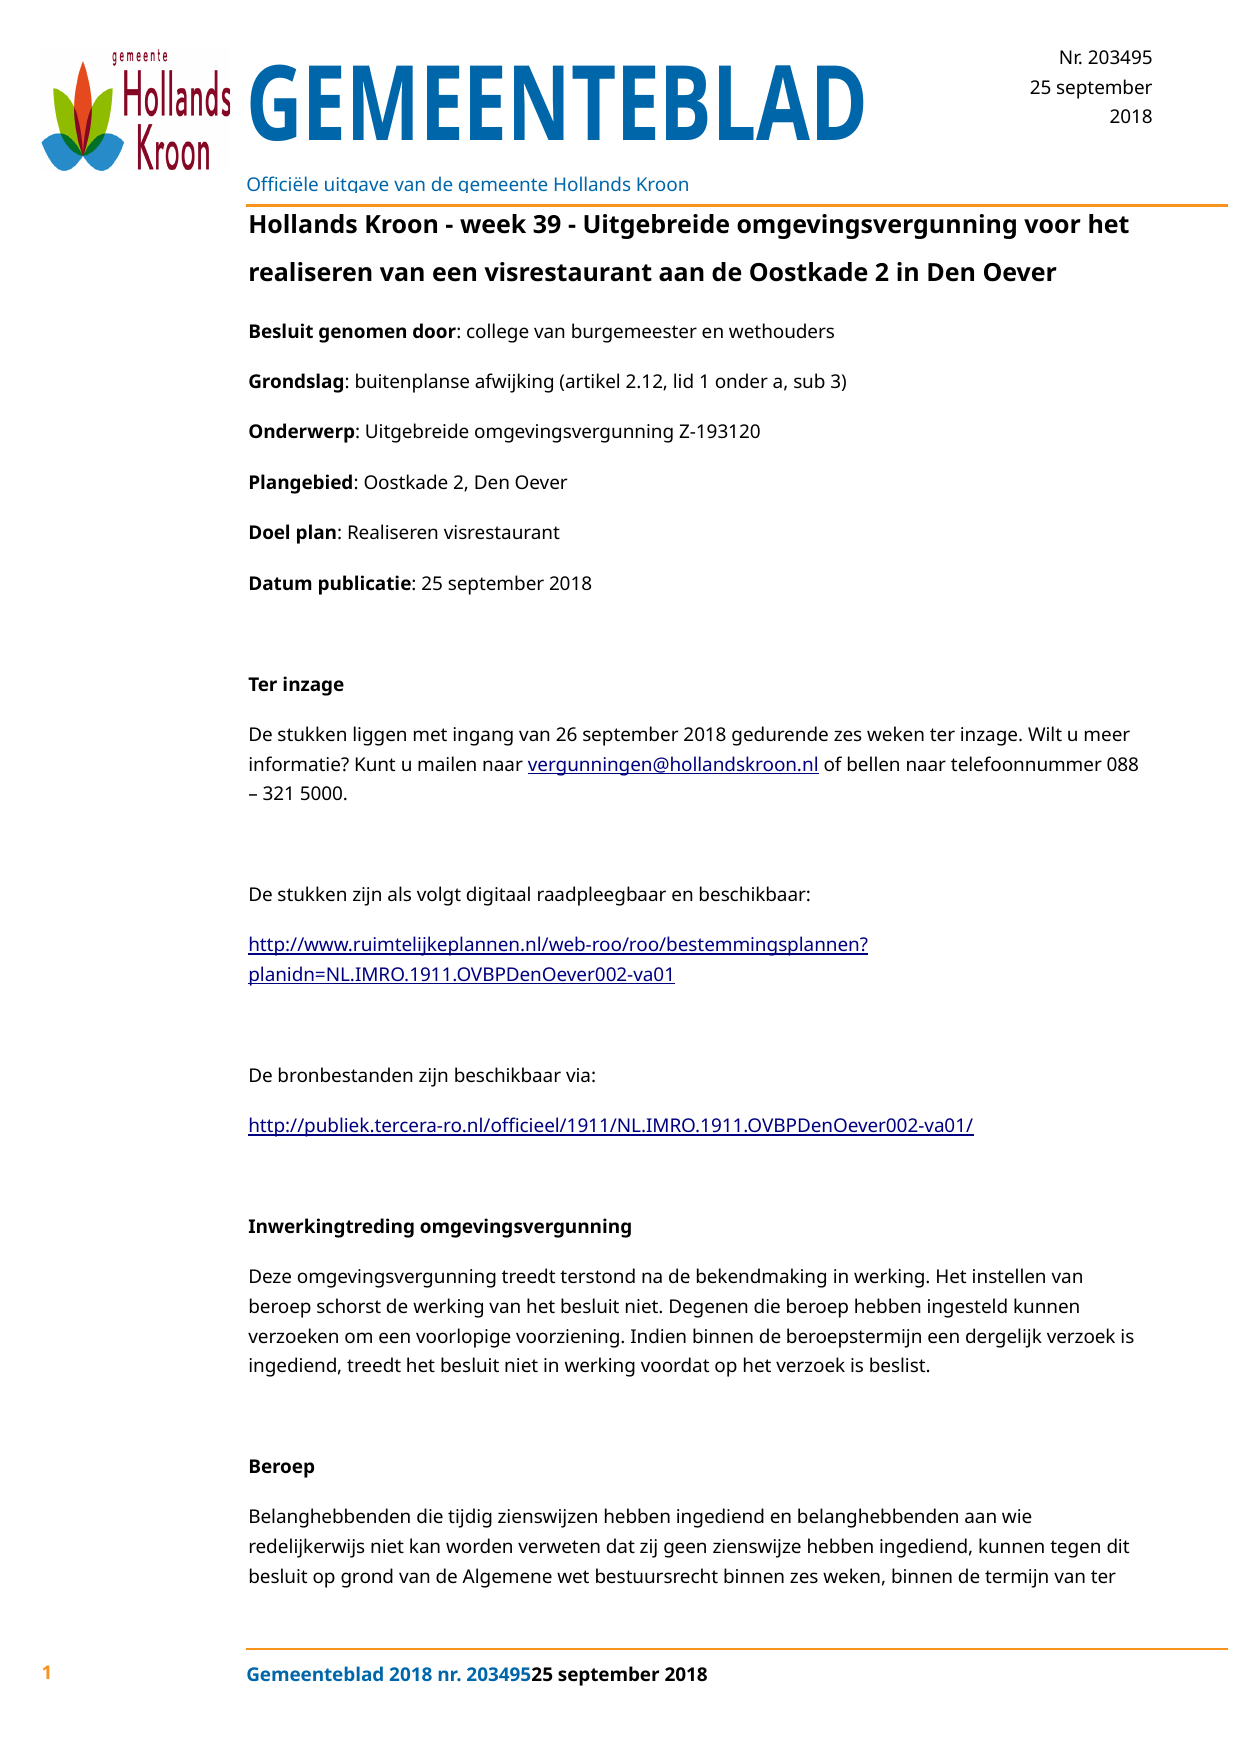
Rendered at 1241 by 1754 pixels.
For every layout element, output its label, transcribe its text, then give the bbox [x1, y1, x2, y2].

text De stukken zijn als volgt digitaal raadpleegbaar en beschikbaar: [248, 881, 1152, 907]
text Hollands Kroon - week 39 - Uitgebreide omgevingsvergunning voor het realiseren van een visrestaurant aan de Oostkade 2 in Den Oever [248, 207, 1152, 288]
text Doel plan: Realiseren visrestaurant [248, 519, 1152, 545]
text http://www.ruimtelijkeplannen.nl/web-roo/roo/bestemmingsplannen?planidn=NL.IMRO.1911.OVBPDenOever002-va01 [248, 932, 1152, 987]
text Besluit genomen door: college van burgemeester en wethouders [248, 318, 1152, 344]
text Inwerkingtreding omgevingsvergunning [248, 1213, 1152, 1239]
text http://publiek.tercera-ro.nl/officieel/1911/NL.IMRO.1911.OVBPDenOever002-va01/ [248, 1112, 1152, 1138]
text Grondslag: buitenplanse afwijking (artikel 2.12, lid 1 onder a, sub 3) [248, 368, 1152, 394]
text Onderwerp: Uitgebreide omgevingsvergunning Z-193120 [248, 419, 1152, 444]
text Plangebied: Oostkade 2, Den Oever [248, 469, 1152, 495]
text Belanghebbenden die tijdig zienswijzen hebben ingediend en belanghebbenden aan wie redelijkerwijs niet kan worden verweten dat zij geen zienswijze hebben ingediend, kunnen tegen dit besluit op grond van de Algemene wet bestuursrecht binnen zes weken, binnen de termijn van ter [248, 1504, 1152, 1589]
text De stukken liggen met ingang van 26 september 2018 gedurende zes weken ter inzage. Wilt u meer informatie? Kunt u mailen naar vergunningen@hollandskroon.nl of bellen naar telefoonnummer 088 – 321 5000. [248, 721, 1152, 806]
picture [41, 47, 231, 172]
text Datum publicatie: 25 september 2018 [248, 570, 1152, 596]
text Beroep [248, 1453, 1152, 1479]
text Deze omgevingsvergunning treedt terstond na de bekendmaking in werking. Het instellen van beroep schorst de werking van het besluit niet. Degenen die beroep hebben ingesteld kunnen verzoeken om een voorlopige voorziening. Indien binnen de beroepstermijn een dergelijk verzoek is ingediend, treedt het besluit niet in werking voordat op het verzoek is beslist. [248, 1264, 1152, 1378]
text Ter inzage [248, 671, 1152, 697]
text De bronbestanden zijn beschikbaar via: [248, 1062, 1152, 1088]
